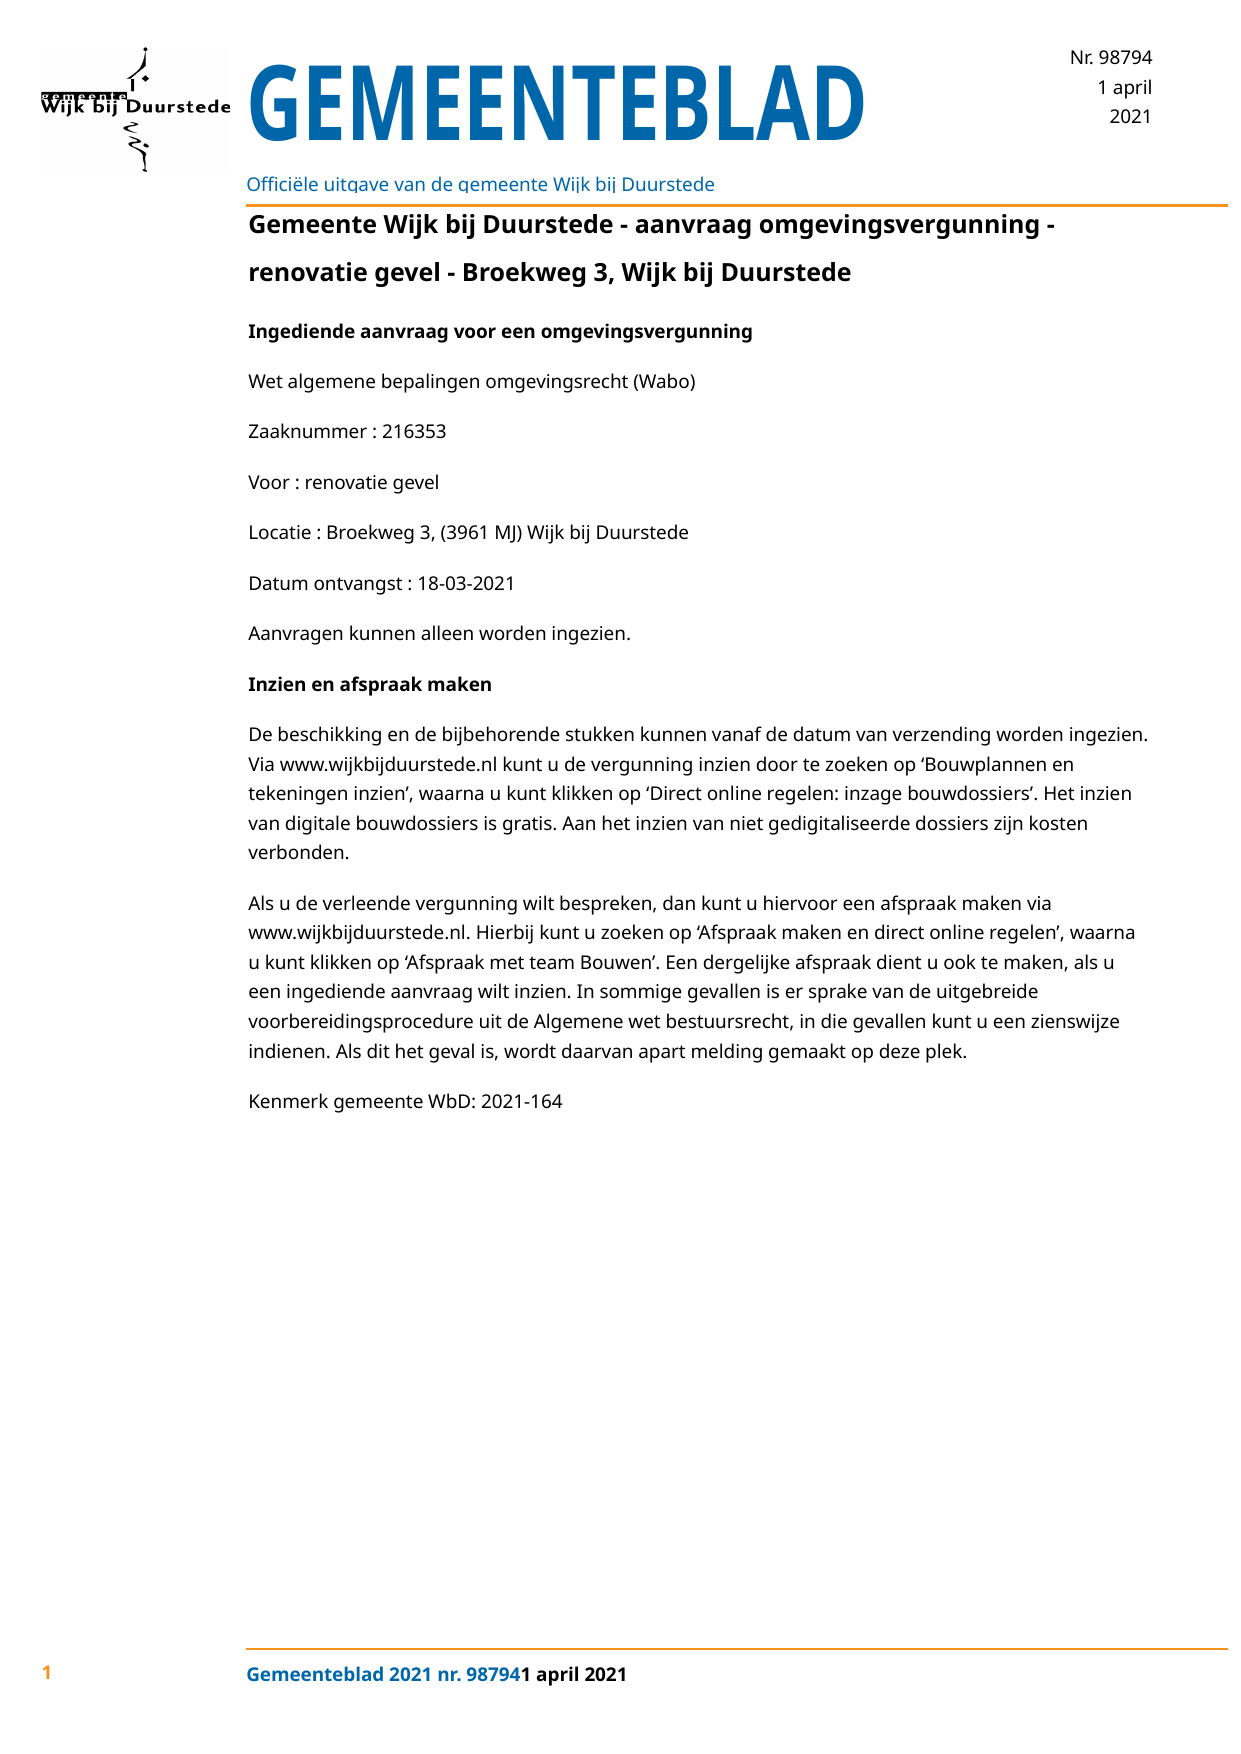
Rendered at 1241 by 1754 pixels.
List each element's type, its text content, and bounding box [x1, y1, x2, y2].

text Locatie : Broekweg 3, (3961 MJ) Wijk bij Duurstede [248, 519, 1152, 545]
text Aanvragen kunnen alleen worden ingezien. [248, 620, 1152, 646]
text Inzien en afspraak maken [248, 671, 1152, 697]
text Kenmerk gemeente WbD: 2021-164 [248, 1088, 1152, 1114]
text Ingediende aanvraag voor een omgevingsvergunning [248, 318, 1152, 344]
text Zaaknummer : 216353 [248, 419, 1152, 444]
text De beschikking en de bijbehorende stukken kunnen vanaf de datum van verzending worden ingezien. Via www.wijkbijduurstede.nl kunt u de vergunning inzien door te zoeken op ‘Bouwplannen en tekeningen inzien’, waarna u kunt klikken op ‘Direct online regelen: inzage bouwdossiers’. Het inzien van digitale bouwdossiers is gratis. Aan het inzien van niet gedigitaliseerde dossiers zijn kosten verbonden. [248, 721, 1152, 865]
text Voor : renovatie gevel [248, 469, 1152, 495]
text Als u de verleende vergunning wilt bespreken, dan kunt u hiervoor een afspraak maken via www.wijkbijduurstede.nl. Hierbij kunt u zoeken op ‘Afspraak maken en direct online regelen’, waarna u kunt klikken op ‘Afspraak met team Bouwen’. Een dergelijke afspraak dient u ook te maken, als u een ingediende aanvraag wilt inzien. In sommige gevallen is er sprake van de uitgebreide voorbereidingsprocedure uit de Algemene wet bestuursrecht, in die gevallen kunt u een zienswijze indienen. Als dit het geval is, wordt daarvan apart melding gemaakt op deze plek. [248, 890, 1152, 1064]
text Gemeente Wijk bij Duurstede - aanvraag omgevingsvergunning - renovatie gevel - Broekweg 3, Wijk bij Duurstede [248, 207, 1152, 288]
text Datum ontvangst : 18-03-2021 [248, 570, 1152, 596]
text Wet algemene bepalingen omgevingsrecht (Wabo) [248, 368, 1152, 394]
picture [41, 47, 231, 172]
